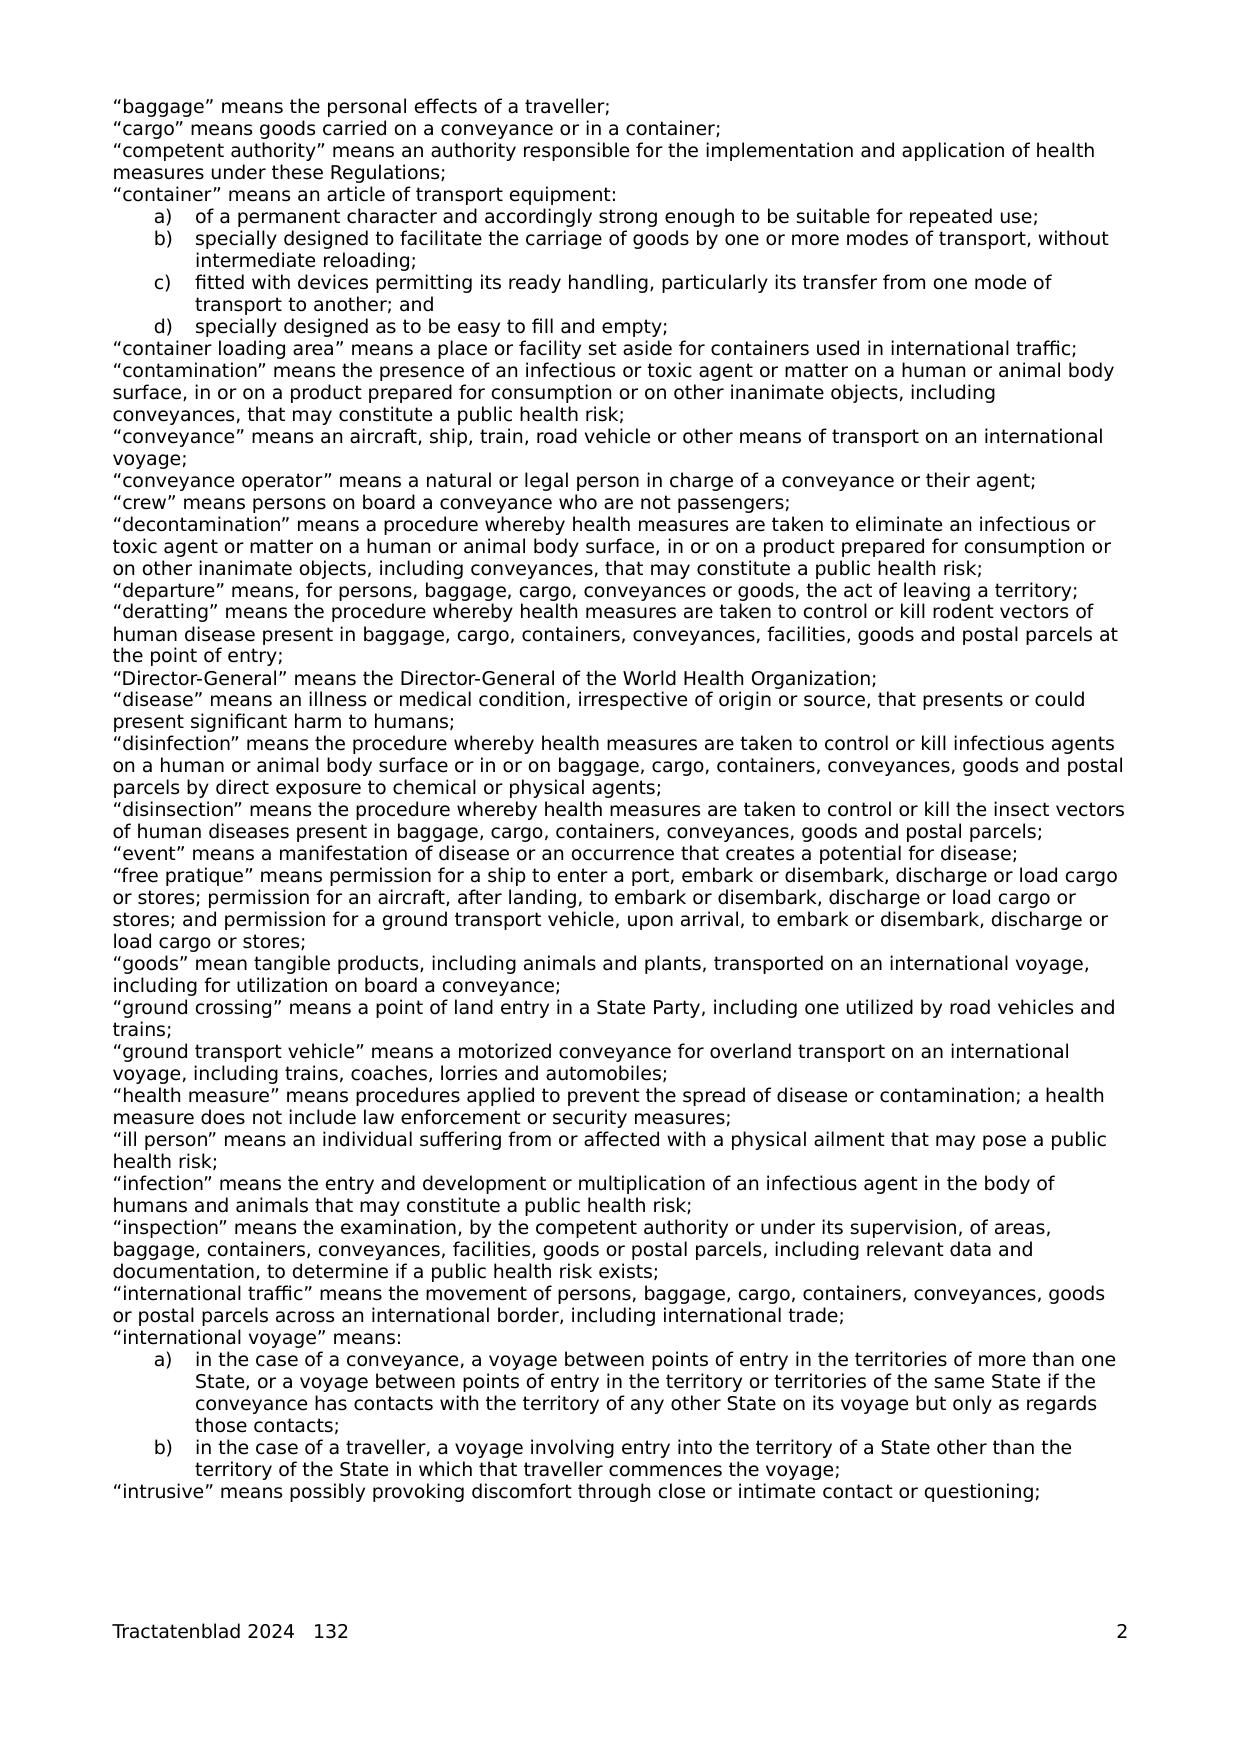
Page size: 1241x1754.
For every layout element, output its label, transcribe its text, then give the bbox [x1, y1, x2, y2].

text a) in the case of a conveyance, a voyage between points of entry in the territories of more than one State, or a voyage between points of entry in the territory or territories of the same State if the conveyance has contacts with the territory of any other State on its voyage but only as regards those contacts; [153, 1349, 1128, 1437]
text “container loading area” means a place or facility set aside for containers used in international traffic; [112, 338, 1128, 360]
text “conveyance” means an aircraft, ship, train, road vehicle or other means of transport on an international voyage; [112, 426, 1128, 469]
text “international traffic” means the movement of persons, baggage, cargo, containers, conveyances, goods or postal parcels across an international border, including international trade; [112, 1283, 1128, 1327]
text b) in the case of a traveller, a voyage involving entry into the territory of a State other than the territory of the State in which that traveller commences the voyage; [153, 1437, 1128, 1481]
text “disease” means an illness or medical condition, irrespective of origin or source, that presents or could present significant harm to humans; [112, 689, 1128, 733]
text “intrusive” means possibly provoking discomfort through close or intimate contact or questioning; [112, 1481, 1128, 1503]
text “ground transport vehicle” means a motorized conveyance for overland transport on an international voyage, including trains, coaches, lorries and automobiles; [112, 1041, 1128, 1085]
text “deratting” means the procedure whereby health measures are taken to control or kill rodent vectors of human disease present in baggage, cargo, containers, conveyances, facilities, goods and postal parcels at the point of entry; [112, 601, 1128, 667]
text “cargo” means goods carried on a conveyance or in a container; [112, 118, 1128, 140]
text “health measure” means procedures applied to prevent the spread of disease or contamination; a health measure does not include law enforcement or security measures; [112, 1085, 1128, 1129]
text “free pratique” means permission for a ship to enter a port, embark or disembark, discharge or load cargo or stores; permission for an aircraft, after landing, to embark or disembark, discharge or load cargo or stores; and permission for a ground transport vehicle, upon arrival, to embark or disembark, discharge or load cargo or stores; [112, 865, 1128, 953]
text b) specially designed to facilitate the carriage of goods by one or more modes of transport, without intermediate reloading; [153, 228, 1128, 272]
text “goods” mean tangible products, including animals and plants, transported on an international voyage, including for utilization on board a conveyance; [112, 953, 1128, 997]
text “disinsection” means the procedure whereby health measures are taken to control or kill the insect vectors of human diseases present in baggage, cargo, containers, conveyances, goods and postal parcels; [112, 799, 1128, 843]
text “ill person” means an individual suffering from or affected with a physical ailment that may pose a public health risk; [112, 1129, 1128, 1173]
text “international voyage” means: [112, 1327, 1128, 1349]
text “Director-General” means the Director-General of the World Health Organization; [112, 667, 1128, 689]
text “decontamination” means a procedure whereby health measures are taken to eliminate an infectious or toxic agent or matter on a human or animal body surface, in or on a product prepared for consumption or on other inanimate objects, including conveyances, that may constitute a public health risk; [112, 513, 1128, 579]
text a) of a permanent character and accordingly strong enough to be suitable for repeated use; [153, 206, 1128, 228]
text “ground crossing” means a point of land entry in a State Party, including one utilized by road vehicles and trains; [112, 997, 1128, 1041]
text “competent authority” means an authority responsible for the implementation and application of health measures under these Regulations; [112, 140, 1128, 184]
text “container” means an article of transport equipment: [112, 184, 1128, 206]
text c) fitted with devices permitting its ready handling, particularly its transfer from one mode of transport to another; and [153, 272, 1128, 316]
text “conveyance operator” means a natural or legal person in charge of a conveyance or their agent; [112, 469, 1128, 492]
text “infection” means the entry and development or multiplication of an infectious agent in the body of humans and animals that may constitute a public health risk; [112, 1173, 1128, 1217]
text “disinfection” means the procedure whereby health measures are taken to control or kill infectious agents on a human or animal body surface or in or on baggage, cargo, containers, conveyances, goods and postal parcels by direct exposure to chemical or physical agents; [112, 733, 1128, 799]
text “crew” means persons on board a conveyance who are not passengers; [112, 492, 1128, 513]
text “event” means a manifestation of disease or an occurrence that creates a potential for disease; [112, 843, 1128, 865]
text “departure” means, for persons, baggage, cargo, conveyances or goods, the act of leaving a territory; [112, 579, 1128, 601]
text d) specially designed as to be easy to fill and empty; [153, 316, 1128, 338]
text “contamination” means the presence of an infectious or toxic agent or matter on a human or animal body surface, in or on a product prepared for consumption or on other inanimate objects, including conveyances, that may constitute a public health risk; [112, 360, 1128, 426]
text “baggage” means the personal effects of a traveller; [112, 96, 1128, 118]
text “inspection” means the examination, by the competent authority or under its supervision, of areas, baggage, containers, conveyances, facilities, goods or postal parcels, including relevant data and documentation, to determine if a public health risk exists; [112, 1217, 1128, 1283]
